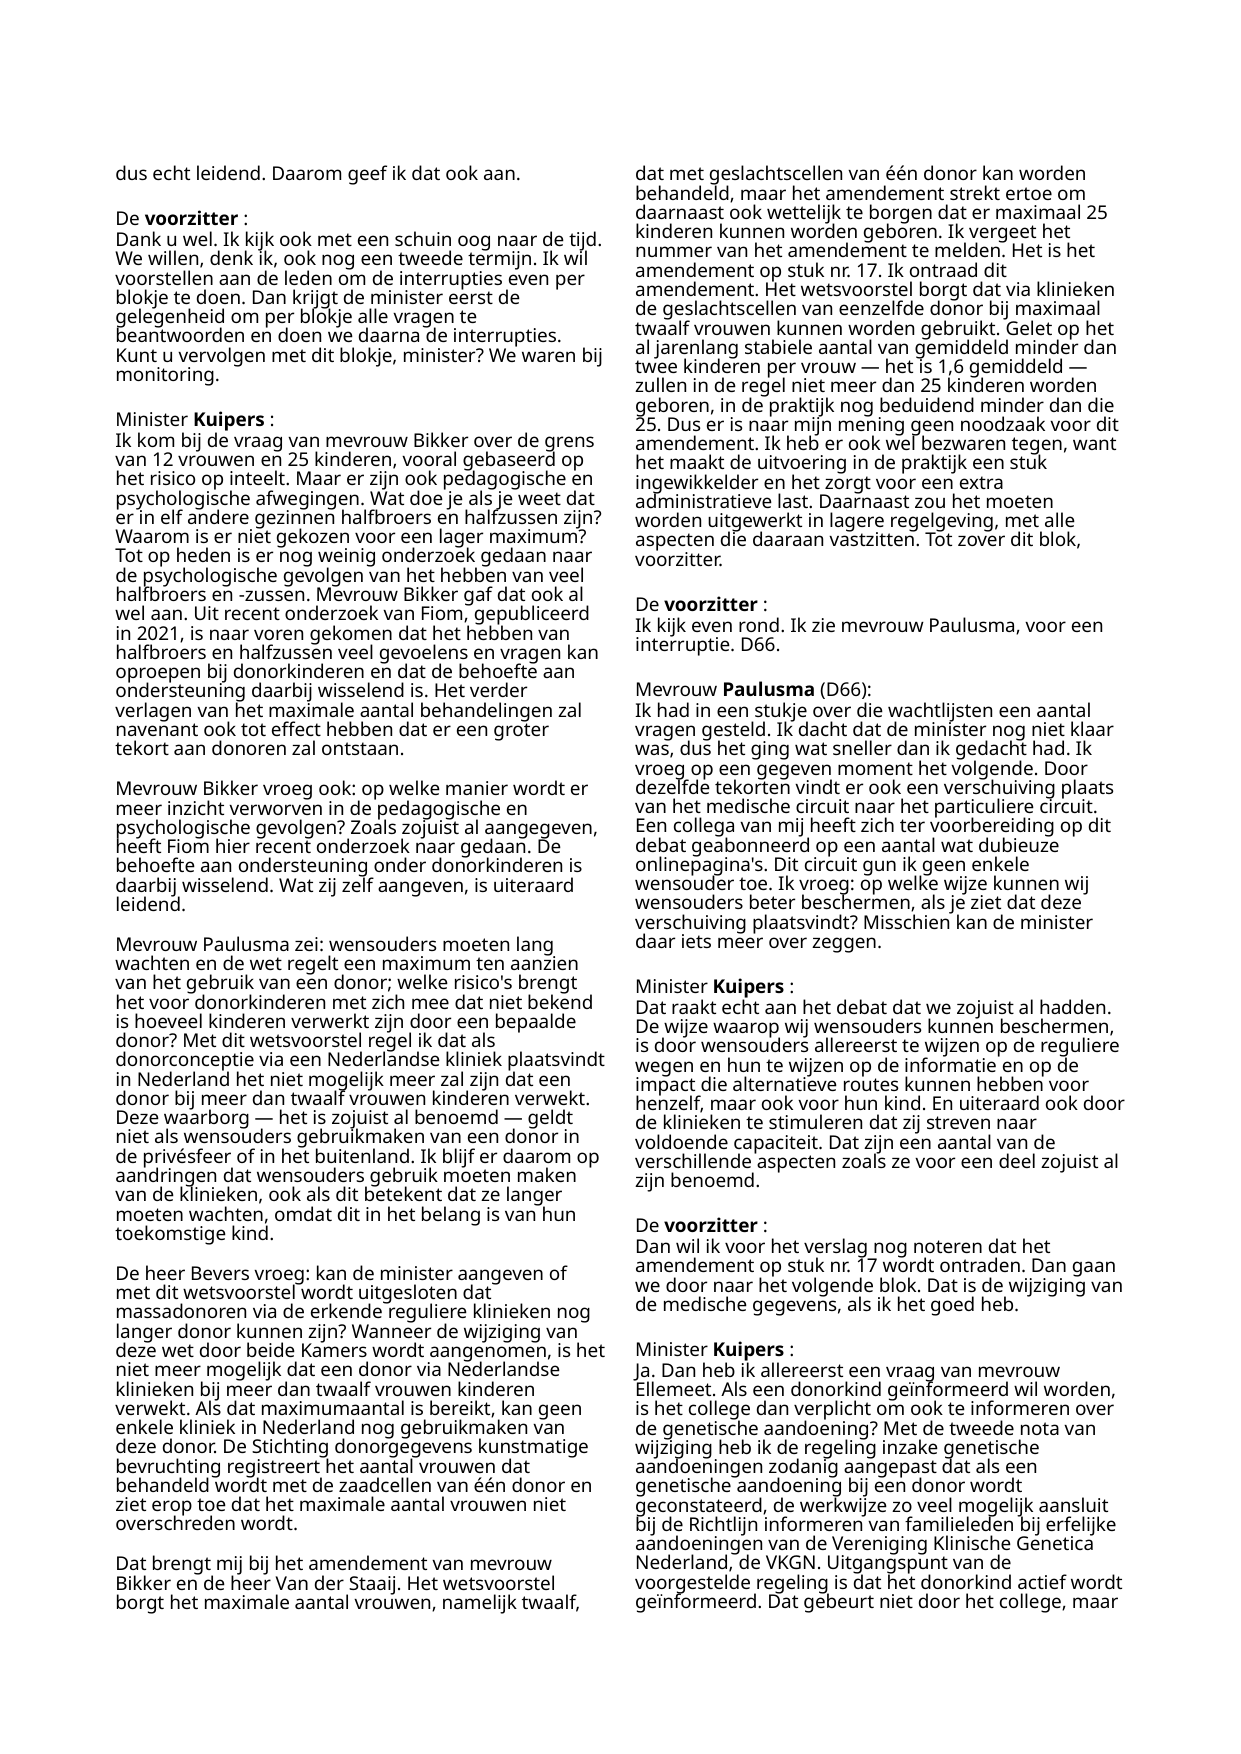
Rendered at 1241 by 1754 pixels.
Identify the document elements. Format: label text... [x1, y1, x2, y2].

text Minister Kuipers : [635, 1336, 1125, 1362]
text Ik kom bij de vraag van mevrouw Bikker over de grens van 12 vrouwen en 25 kinderen, vooral gebaseerd op het risico op inteelt. Maar er zijn ook pedagogische en psychologische afwegingen. Wat doe je als je weet dat er in elf andere gezinnen halfbroers en halfzussen zijn? Waarom is er niet gekozen voor een lager maximum? Tot op heden is er nog weinig onderzoek gedaan naar de psychologische gevolgen van het hebben van veel halfbroers en -zussen. Mevrouw Bikker gaf dat ook al wel aan. Uit recent onderzoek van Fiom, gepubliceerd in 2021, is naar voren gekomen dat het hebben van halfbroers en halfzussen veel gevoelens en vragen kan oproepen bij donorkinderen en dat de behoefte aan ondersteuning daarbij wisselend is. Het verder verlagen van het maximale aantal behandelingen zal navenant ook tot effect hebben dat er een groter tekort aan donoren zal ontstaan. [115, 432, 605, 759]
text Ik had in een stukje over die wachtlijsten een aantal vragen gesteld. Ik dacht dat de minister nog niet klaar was, dus het ging wat sneller dan ik gedacht had. Ik vroeg op een gegeven moment het volgende. Door dezelfde tekorten vindt er ook een verschuiving plaats van het medische circuit naar het particuliere circuit. Een collega van mij heeft zich ter voorbereiding op dit debat geabonneerd op een aantal wat dubieuze onlinepagina's. Dit circuit gun ik geen enkele wensouder toe. Ik vroeg: op welke wijze kunnen wij wensouders beter beschermen, als je ziet dat deze verschuiving plaatsvindt? Misschien kan de minister daar iets meer over zeggen. [635, 702, 1125, 952]
text Mevrouw Paulusma zei: wensouders moeten lang wachten en de wet regelt een maximum ten aanzien van het gebruik van een donor; welke risico's brengt het voor donorkinderen met zich mee dat niet bekend is hoeveel kinderen verwerkt zijn door een bepaalde donor? Met dit wetsvoorstel regel ik dat als donorconceptie via een Nederlandse kliniek plaatsvindt in Nederland het niet mogelijk meer zal zijn dat een donor bij meer dan twaalf vrouwen kinderen verwekt. Deze waarborg — het is zojuist al benoemd — geldt niet als wensouders gebruikmaken van een donor in de privésfeer of in het buitenland. Ik blijf er daarom op aandringen dat wensouders gebruik moeten maken van de klinieken, ook als dit betekent dat ze langer moeten wachten, omdat dit in het belang is van hun toekomstige kind. [115, 936, 605, 1244]
text Ik kijk even rond. Ik zie mevrouw Paulusma, voor een interruptie. D66. [635, 617, 1125, 655]
text De voorzitter : [115, 205, 605, 231]
text Minister Kuipers : [115, 406, 605, 432]
text Dan wil ik voor het verslag nog noteren dat het amendement op stuk nr. 17 wordt ontraden. Dan gaan we door naar het volgende blok. Dat is de wijziging van de medische gegevens, als ik het goed heb. [635, 1238, 1125, 1315]
text De voorzitter : [635, 1212, 1125, 1238]
text De voorzitter : [635, 591, 1125, 617]
text Dat raakt echt aan het debat dat we zojuist al hadden. De wijze waarop wij wensouders kunnen beschermen, is door wensouders allereerst te wijzen op de reguliere wegen en hun te wijzen op de informatie en op de impact die alternatieve routes kunnen hebben voor henzelf, maar ook voor hun kind. En uiteraard ook door de klinieken te stimuleren dat zij streven naar voldoende capaciteit. Dat zijn een aantal van de verschillende aspecten zoals ze voor een deel zojuist al zijn benoemd. [635, 999, 1125, 1191]
text dus echt leidend. Daarom geef ik dat ook aan. [115, 165, 605, 184]
text Dat brengt mij bij het amendement van mevrouw Bikker en de heer Van der Staaij. Het wetsvoorstel borgt het maximale aantal vrouwen, namelijk twaalf, [115, 1555, 605, 1613]
text Dank u wel. Ik kijk ook met een schuin oog naar de tijd. We willen, denk ik, ook nog een tweede termijn. Ik wil voorstellen aan de leden om de interrupties even per blokje te doen. Dan krijgt de minister eerst de gelegenheid om per blokje alle vragen te beantwoorden en doen we daarna de interrupties. Kunt u vervolgen met dit blokje, minister? We waren bij monitoring. [115, 231, 605, 385]
text Ja. Dan heb ik allereerst een vraag van mevrouw Ellemeet. Als een donorkind geïnformeerd wil worden, is het college dan verplicht om ook te informeren over de genetische aandoening? Met de tweede nota van wijziging heb ik de regeling inzake genetische aandoeningen zodanig aangepast dat als een genetische aandoening bij een donor wordt geconstateerd, de werkwijze zo veel mogelijk aansluit bij de Richtlijn informeren van familieleden bij erfelijke aandoeningen van de Vereniging Klinische Genetica Nederland, de VKGN. Uitgangspunt van de voorgestelde regeling is dat het donorkind actief wordt geïnformeerd. Dat gebeurt niet door het college, maar [635, 1362, 1125, 1612]
text Minister Kuipers : [635, 973, 1125, 999]
text De heer Bevers vroeg: kan de minister aangeven of met dit wetsvoorstel wordt uitgesloten dat massadonoren via de erkende reguliere klinieken nog langer donor kunnen zijn? Wanneer de wijziging van deze wet door beide Kamers wordt aangenomen, is het niet meer mogelijk dat een donor via Nederlandse klinieken bij meer dan twaalf vrouwen kinderen verwekt. Als dat maximumaantal is bereikt, kan geen enkele kliniek in Nederland nog gebruikmaken van deze donor. De Stichting donorgegevens kunstmatige bevruchting registreert het aantal vrouwen dat behandeld wordt met de zaadcellen van één donor en ziet erop toe dat het maximale aantal vrouwen niet overschreden wordt. [115, 1265, 605, 1535]
text Mevrouw Paulusma (D66): [635, 676, 1125, 702]
text Mevrouw Bikker vroeg ook: op welke manier wordt er meer inzicht verworven in de pedagogische en psychologische gevolgen? Zoals zojuist al aangegeven, heeft Fiom hier recent onderzoek naar gedaan. De behoefte aan ondersteuning onder donorkinderen is daarbij wisselend. Wat zij zelf aangeven, is uiteraard leidend. [115, 780, 605, 915]
text dat met geslachtscellen van één donor kan worden behandeld, maar het amendement strekt ertoe om daarnaast ook wettelijk te borgen dat er maximaal 25 kinderen kunnen worden geboren. Ik vergeet het nummer van het amendement te melden. Het is het amendement op stuk nr. 17. Ik ontraad dit amendement. Het wetsvoorstel borgt dat via klinieken de geslachtscellen van eenzelfde donor bij maximaal twaalf vrouwen kunnen worden gebruikt. Gelet op het al jarenlang stabiele aantal van gemiddeld minder dan twee kinderen per vrouw — het is 1,6 gemiddeld — zullen in de regel niet meer dan 25 kinderen worden geboren, in de praktijk nog beduidend minder dan die 25. Dus er is naar mijn mening geen noodzaak voor dit amendement. Ik heb er ook wel bezwaren tegen, want het maakt de uitvoering in de praktijk een stuk ingewikkelder en het zorgt voor een extra administratieve last. Daarnaast zou het moeten worden uitgewerkt in lagere regelgeving, met alle aspecten die daaraan vastzitten. Tot zover dit blok, voorzitter. [635, 165, 1125, 570]
